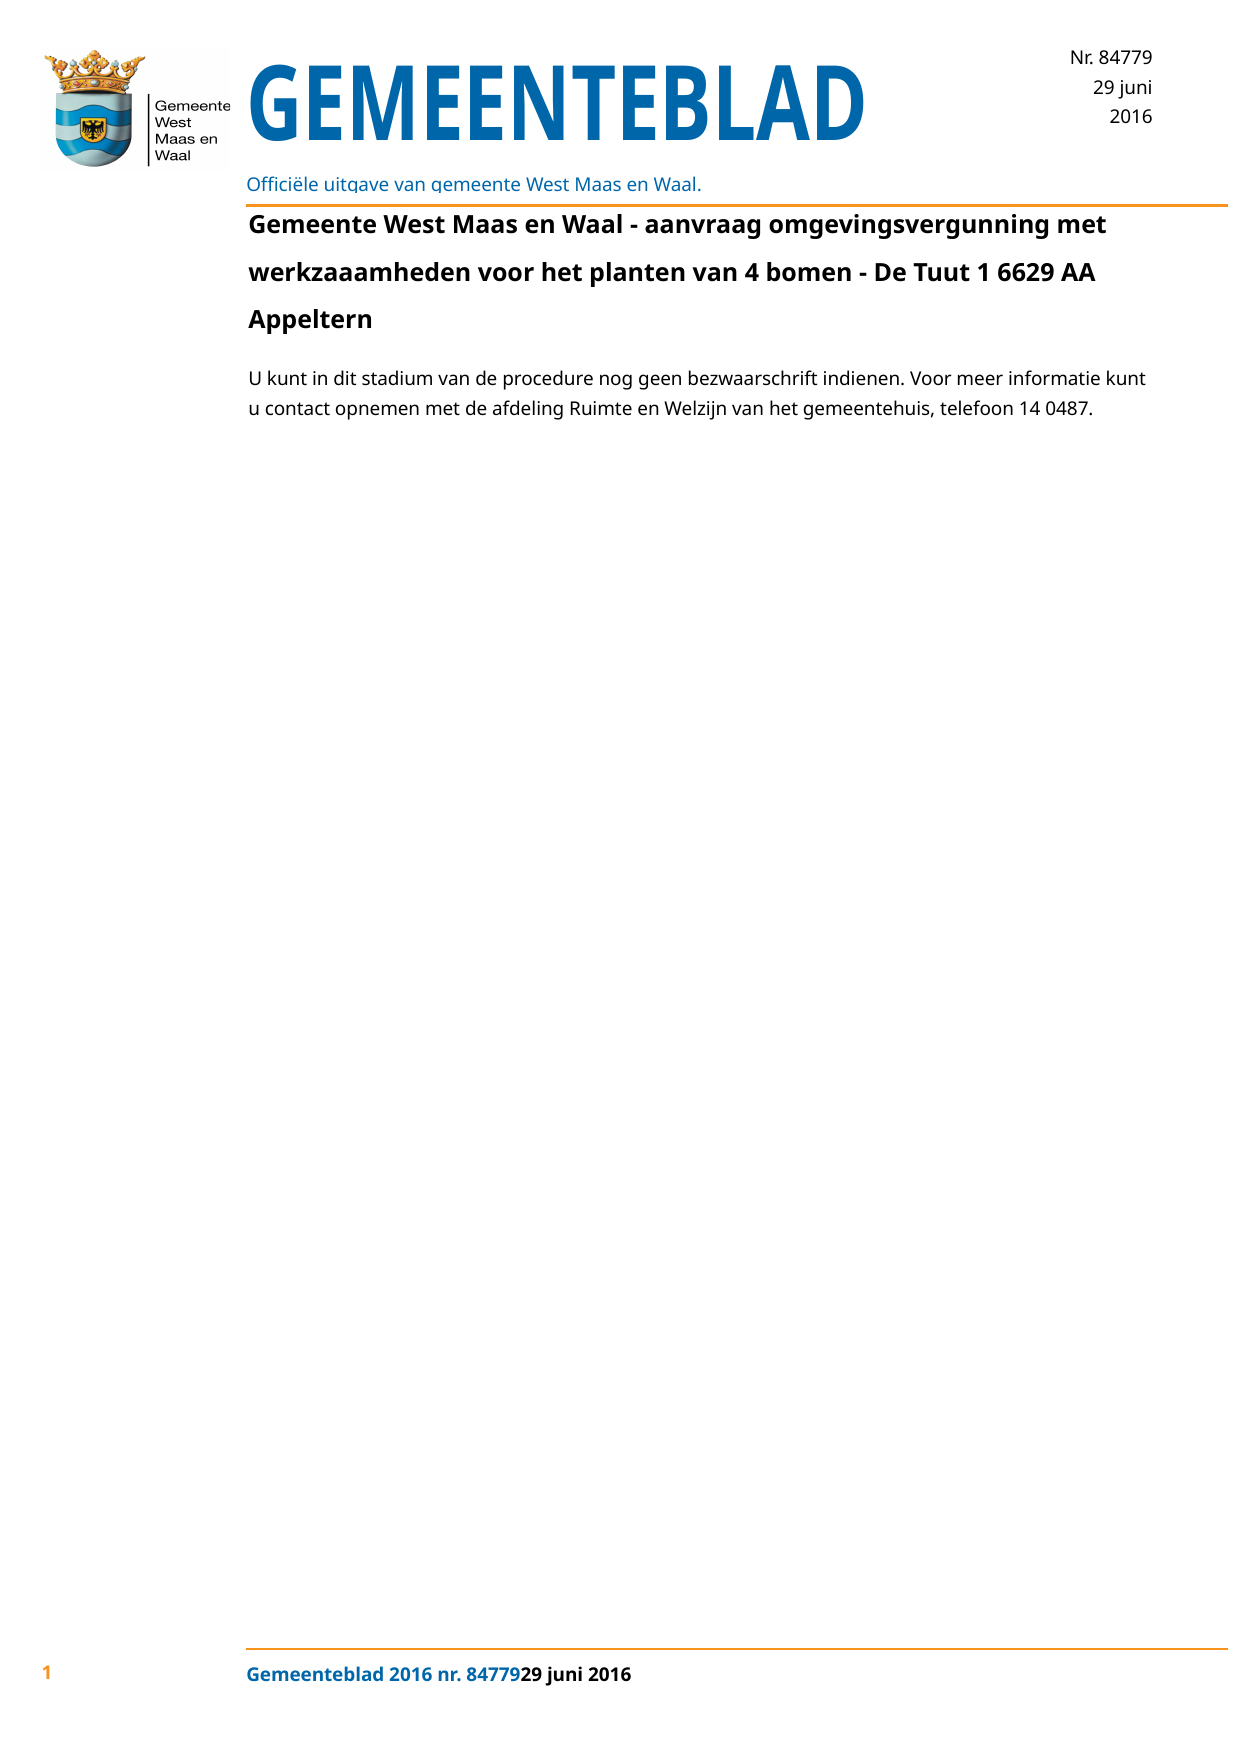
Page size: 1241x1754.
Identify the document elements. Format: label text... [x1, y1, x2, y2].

text U kunt in dit stadium van de procedure nog geen bezwaarschrift indienen. Voor meer informatie kunt u contact opnemen met de afdeling Ruimte en Welzijn van het gemeentehuis, telefoon 14 0487. [248, 366, 1152, 421]
picture [41, 47, 231, 172]
text Gemeente West Maas en Waal - aanvraag omgevingsvergunning met werkzaaamheden voor het planten van 4 bomen - De Tuut 1 6629 AA Appeltern [248, 207, 1152, 336]
